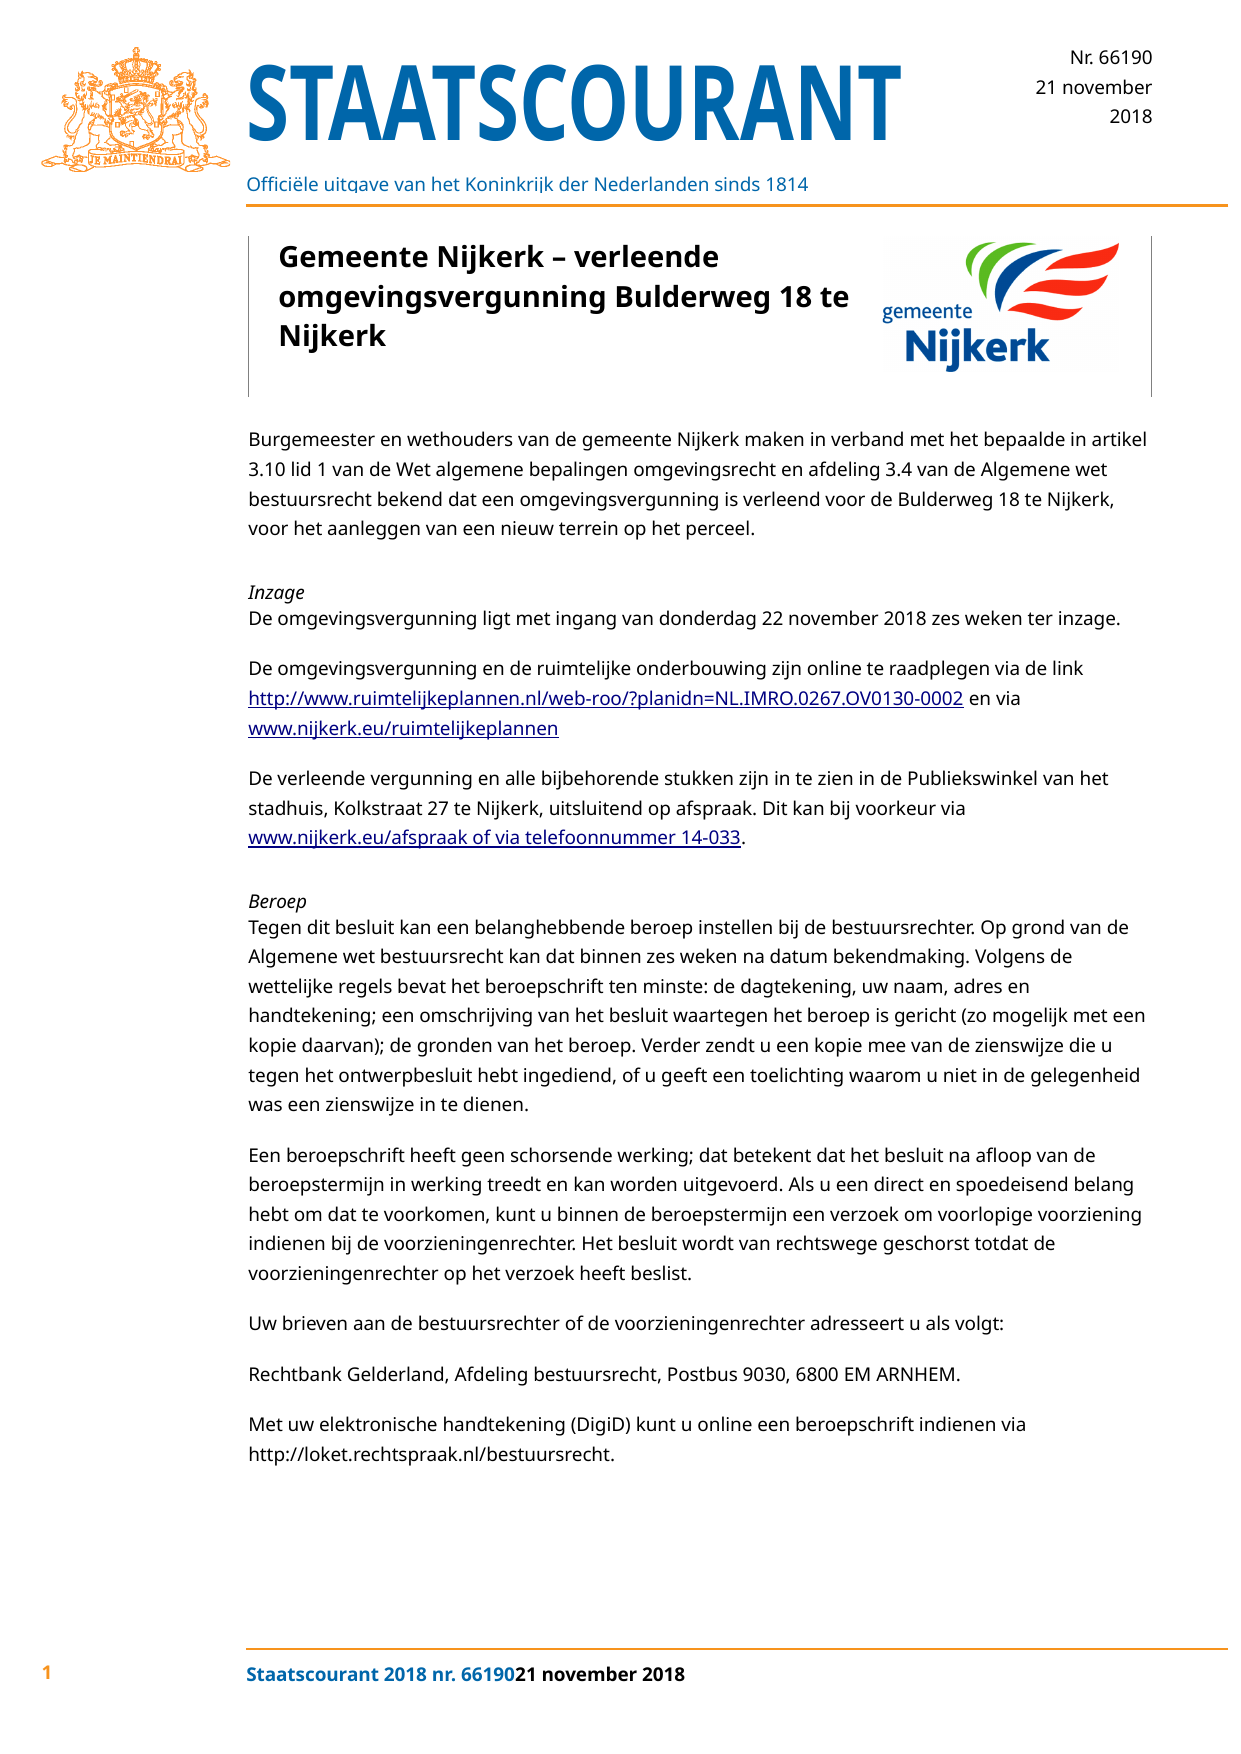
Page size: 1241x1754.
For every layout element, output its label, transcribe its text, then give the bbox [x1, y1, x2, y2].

text Beroep [248, 888, 1152, 914]
text Burgemeester en wethouders van de gemeente Nijkerk maken in verband met het bepaalde in artikel 3.10 lid 1 van de Wet algemene bepalingen omgevingsrecht en afdeling 3.4 van de Algemene wet bestuursrecht bekend dat een omgevingsvergunning is verleend voor de Bulderweg 18 te Nijkerk, voor het aanleggen van een nieuw terrein op het perceel. [248, 427, 1152, 541]
text Met uw elektronische handtekening (DigiD) kunt u online een beroepschrift indienen via http://loket.rechtspraak.nl/bestuursrecht. [248, 1411, 1152, 1467]
text Inzage [248, 579, 1152, 605]
text Rechtbank Gelderland, Afdeling bestuursrecht, Postbus 9030, 6800 EM ARNHEM. [248, 1361, 1152, 1387]
picture [882, 236, 1119, 372]
text De verleende vergunning en alle bijbehorende stukken zijn in te zien in de Publiekswinkel van het stadhuis, Kolkstraat 27 te Nijkerk, uitsluitend op afspraak. Dit kan bij voorkeur via www.nijkerk.eu/afspraak of via telefoonnummer 14-033. [248, 765, 1152, 850]
text De omgevingsvergunning ligt met ingang van donderdag 22 november 2018 zes weken ter inzage. [248, 605, 1152, 631]
table_header Gemeente Nijkerk – verleende omgevingsvergunning Bulderweg 18 te Nijkerk [249, 236, 850, 397]
text Een beroepschrift heeft geen schorsende werking; dat betekent dat het besluit na afloop van de beroepstermijn in werking treedt en kan worden uitgevoerd. Als u een direct en spoedeisend belang hebt om dat te voorkomen, kunt u binnen de beroepstermijn een verzoek om voorlopige voorziening indienen bij de voorzieningenrechter. Het besluit wordt van rechtswege geschorst totdat de voorzieningenrechter op het verzoek heeft beslist. [248, 1142, 1152, 1286]
text Tegen dit besluit kan een belanghebbende beroep instellen bij de bestuursrechter. Op grond van de Algemene wet bestuursrecht kan dat binnen zes weken na datum bekendmaking. Volgens de wettelijke regels bevat het beroepschrift ten minste: de dagtekening, uw naam, adres en handtekening; een omschrijving van het besluit waartegen het beroep is gericht (zo mogelijk met een kopie daarvan); de gronden van het beroep. Verder zendt u een kopie mee van de zienswijze die u tegen het ontwerpbesluit hebt ingediend, of u geeft een toelichting waarom u niet in de gelegenheid was een zienswijze in te dienen. [248, 914, 1152, 1117]
table_header [850, 236, 1151, 397]
text De omgevingsvergunning en de ruimtelijke onderbouwing zijn online te raadplegen via de link http://www.ruimtelijkeplannen.nl/web-roo/?planidn=NL.IMRO.0267.OV0130-0002 en via www.nijkerk.eu/ruimtelijkeplannen [248, 656, 1152, 740]
text Uw brieven aan de bestuursrechter of de voorzieningenrechter adresseert u als volgt: [248, 1311, 1152, 1336]
picture [41, 47, 231, 172]
